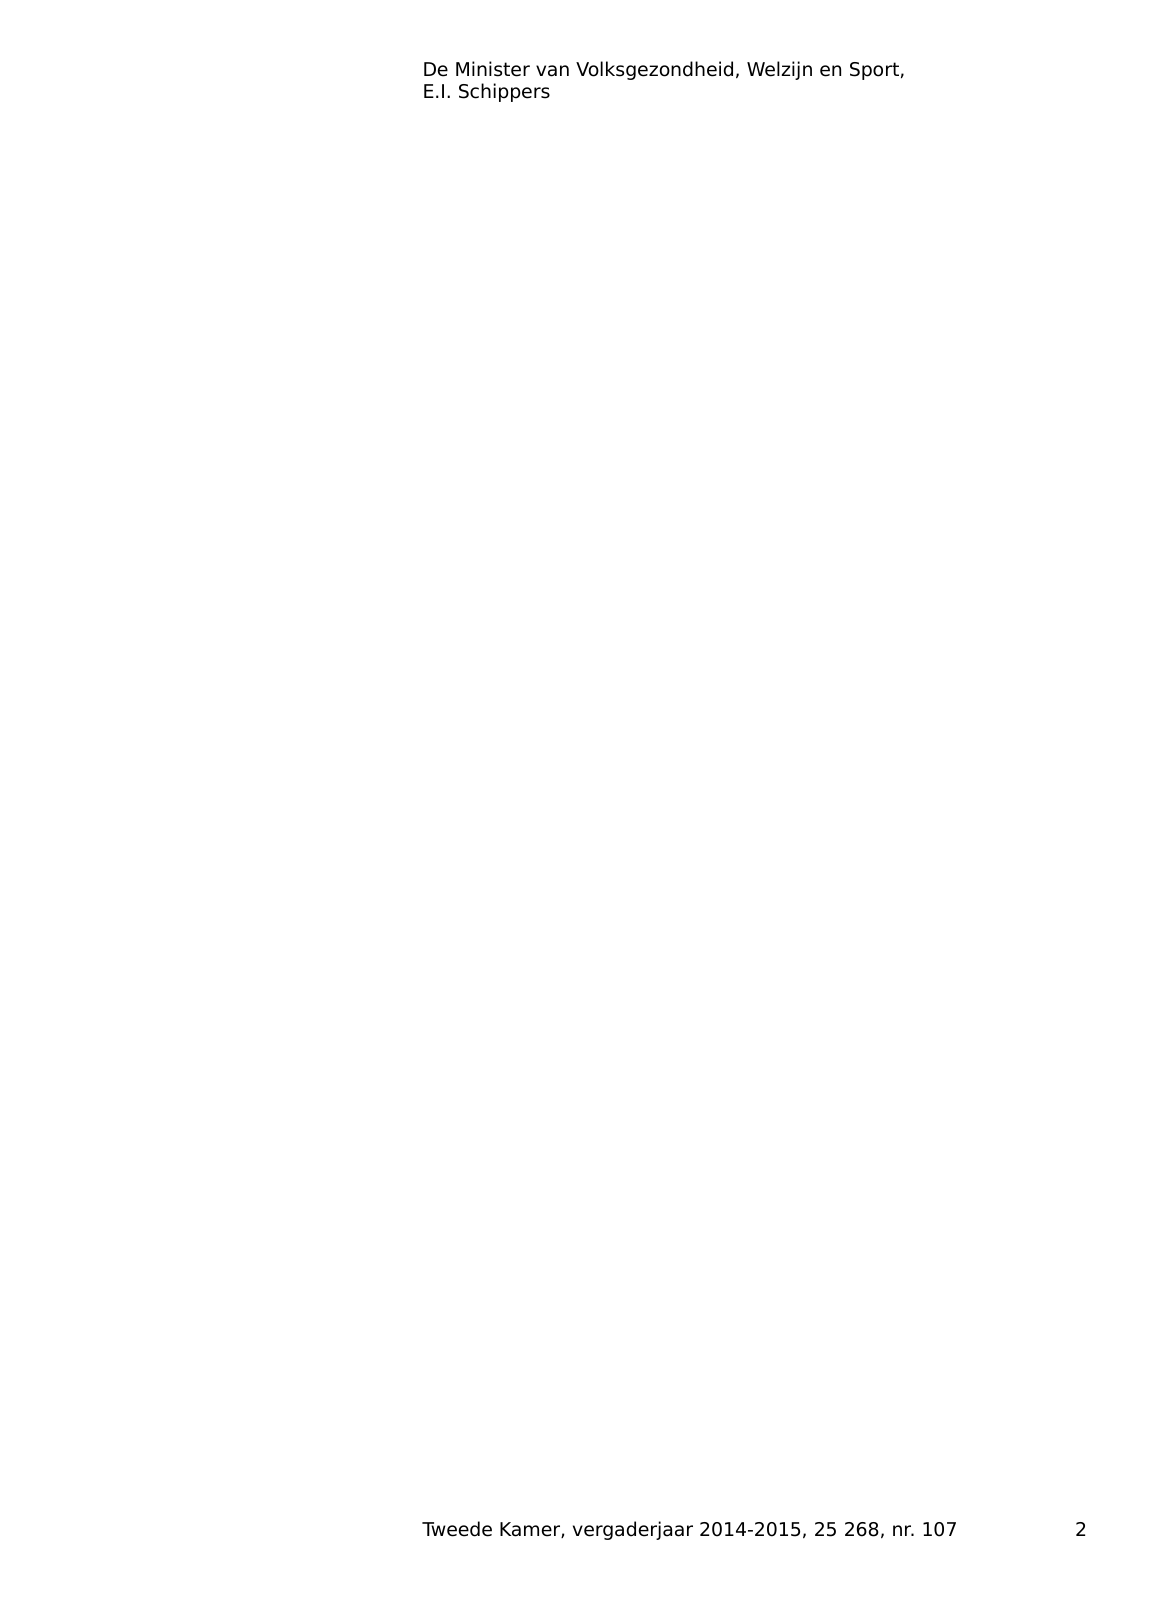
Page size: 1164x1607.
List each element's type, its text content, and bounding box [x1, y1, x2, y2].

text De Minister van Volksgezondheid, Welzijn en Sport, E.I. Schippers [422, 59, 1087, 103]
